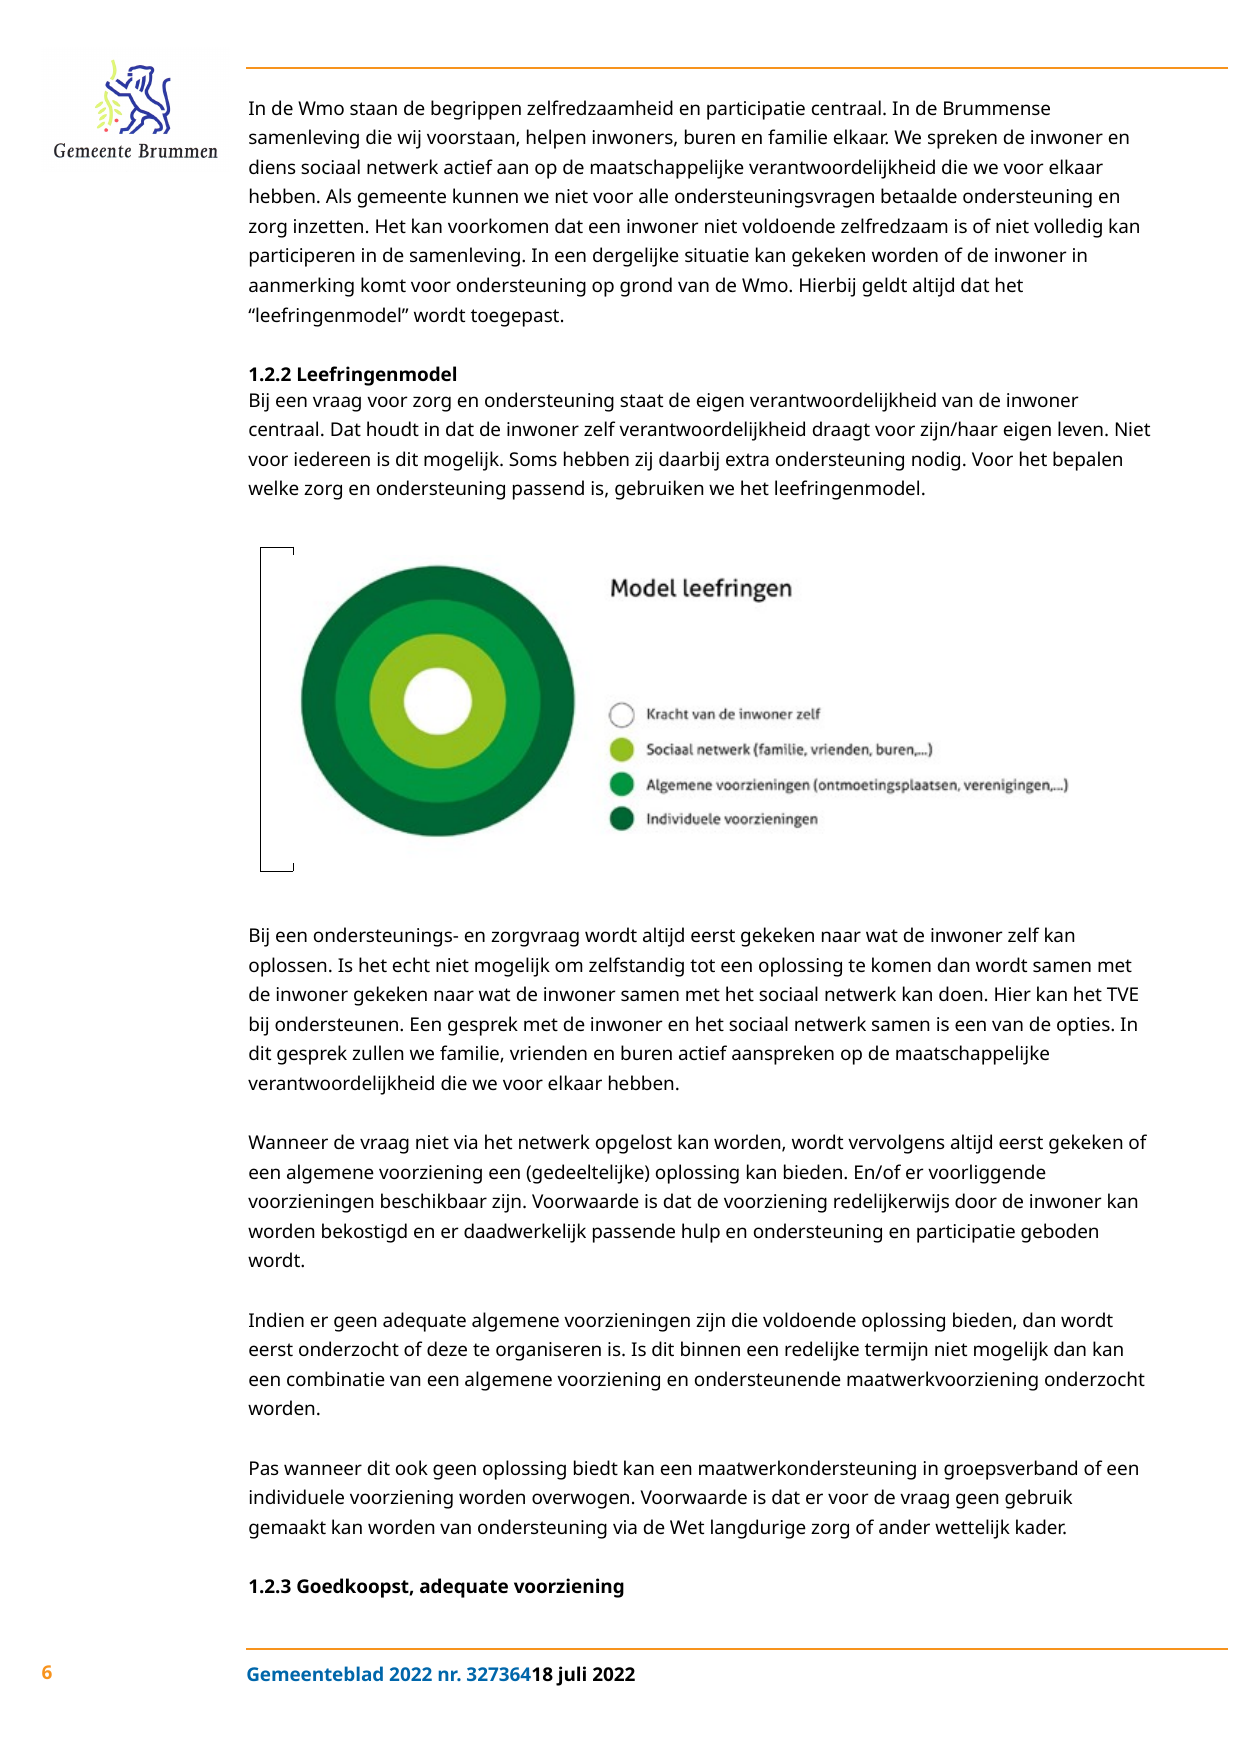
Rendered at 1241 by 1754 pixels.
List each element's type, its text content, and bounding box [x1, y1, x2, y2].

text 1.2.3 Goedkoopst, adequate voorziening [248, 1573, 1152, 1599]
picture [268, 555, 1173, 863]
text In de Wmo staan de begrippen zelfredzaamheid en participatie centraal. In de Brummense samenleving die wij voorstaan, helpen inwoners, buren en familie elkaar. We spreken de inwoner en diens sociaal netwerk actief aan op de maatschappelijke verantwoordelijkheid die we voor elkaar hebben. Als gemeente kunnen we niet voor alle ondersteuningsvragen betaalde ondersteuning en zorg inzetten. Het kan voorkomen dat een inwoner niet voldoende zelfredzaam is of niet volledig kan participeren in de samenleving. In een dergelijke situatie kan gekeken worden of de inwoner in aanmerking komt voor ondersteuning op grond van de Wmo. Hierbij geldt altijd dat het “leefringenmodel” wordt toegepast. [248, 95, 1152, 328]
text Wanneer de vraag niet via het netwerk opgelost kan worden, wordt vervolgens altijd eerst gekeken of een algemene voorziening een (gedeeltelijke) oplossing kan bieden. En/of er voorliggende voorzieningen beschikbaar zijn. Voorwaarde is dat de voorziening redelijkerwijs door de inwoner kan worden bekostigd en er daadwerkelijk passende hulp en ondersteuning en participatie geboden wordt. [248, 1129, 1152, 1273]
text Bij een ondersteunings- en zorgvraag wordt altijd eerst gekeken naar wat de inwoner zelf kan oplossen. Is het echt niet mogelijk om zelfstandig tot een oplossing te komen dan wordt samen met de inwoner gekeken naar wat de inwoner samen met het sociaal netwerk kan doen. Hier kan het TVE bij ondersteunen. Een gesprek met de inwoner en het sociaal netwerk samen is een van de opties. In dit gesprek zullen we familie, vrienden en buren actief aanspreken op de maatschappelijke verantwoordelijkheid die we voor elkaar hebben. [248, 922, 1152, 1096]
text 1.2.2 Leefringenmodel [248, 361, 1152, 387]
picture [41, 47, 231, 172]
text Pas wanneer dit ook geen oplossing biedt kan een maatwerkondersteuning in groepsverband of een individuele voorziening worden overwogen. Voorwaarde is dat er voor de vraag geen gebruik gemaakt kan worden van ondersteuning via de Wet langdurige zorg of ander wettelijk kader. [248, 1455, 1152, 1540]
text Indien er geen adequate algemene voorzieningen zijn die voldoende oplossing bieden, dan wordt eerst onderzocht of deze te organiseren is. Is dit binnen een redelijke termijn niet mogelijk dan kan een combinatie van een algemene voorziening en ondersteunende maatwerkvoorziening onderzocht worden. [248, 1307, 1152, 1421]
text Bij een vraag voor zorg en ondersteuning staat de eigen verantwoordelijkheid van de inwoner centraal. Dat houdt in dat de inwoner zelf verantwoordelijkheid draagt voor zijn/haar eigen leven. Niet voor iedereen is dit mogelijk. Soms hebben zij daarbij extra ondersteuning nodig. Voor het bepalen welke zorg en ondersteuning passend is, gebruiken we het leefringenmodel. [248, 387, 1152, 501]
